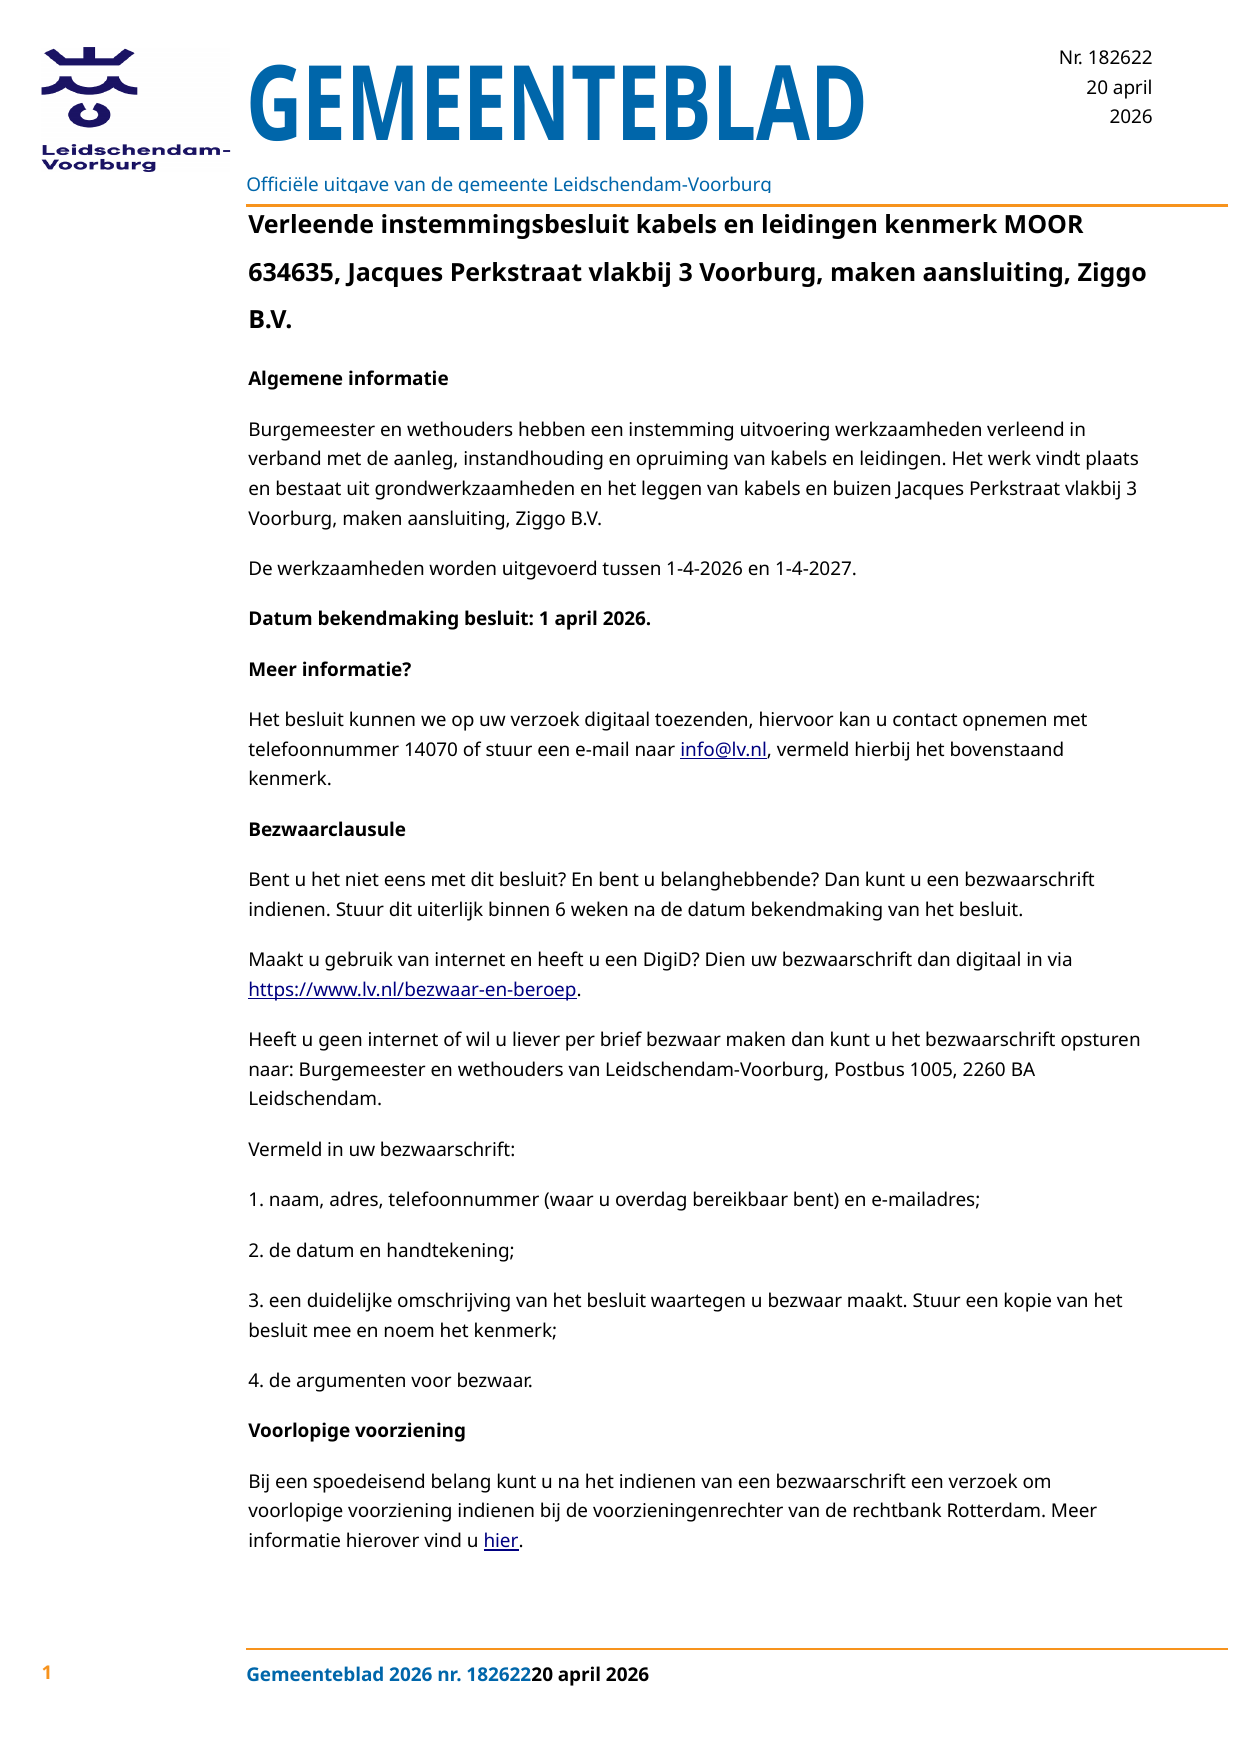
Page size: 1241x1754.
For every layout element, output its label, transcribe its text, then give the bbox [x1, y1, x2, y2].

text Heeft u geen internet of wil u liever per brief bezwaar maken dan kunt u het bezwaarschrift opsturen naar: Burgemeester en wethouders van Leidschendam-Voorburg, Postbus 1005, 2260 BA Leidschendam. [248, 1026, 1152, 1111]
text Datum bekendmaking besluit: 1 april 2026. [248, 606, 1152, 631]
text Bent u het niet eens met dit besluit? En bent u belanghebbende? Dan kunt u een bezwaarschrift indienen. Stuur dit uiterlijk binnen 6 weken na de datum bekendmaking van het besluit. [248, 866, 1152, 922]
picture [41, 47, 231, 172]
text 4. de argumenten voor bezwaar. [248, 1367, 1152, 1393]
text Meer informatie? [248, 656, 1152, 682]
text 3. een duidelijke omschrijving van het besluit waartegen u bezwaar maakt. Stuur een kopie van het besluit mee en noem het kenmerk; [248, 1287, 1152, 1342]
text De werkzaamheden worden uitgevoerd tussen 1-4-2026 en 1-4-2027. [248, 555, 1152, 581]
text Maakt u gebruik van internet en heeft u een DigiD? Dien uw bezwaarschrift dan digitaal in via https://www.lv.nl/bezwaar-en-beroep. [248, 946, 1152, 1002]
text Algemene informatie [248, 366, 1152, 391]
text Vermeld in uw bezwaarschrift: [248, 1136, 1152, 1162]
text Bezwaarclausule [248, 816, 1152, 842]
text Verleende instemmingsbesluit kabels en leidingen kenmerk MOOR 634635, Jacques Perkstraat vlakbij 3 Voorburg, maken aansluiting, Ziggo B.V. [248, 207, 1152, 336]
text 1. naam, adres, telefoonnummer (waar u overdag bereikbaar bent) en e-mailadres; [248, 1186, 1152, 1212]
text Voorlopige voorziening [248, 1418, 1152, 1443]
text Bij een spoedeisend belang kunt u na het indienen van een bezwaarschrift een verzoek om voorlopige voorziening indienen bij de voorzieningenrechter van de rechtbank Rotterdam. Meer informatie hierover vind u hier. [248, 1468, 1152, 1553]
text Het besluit kunnen we op uw verzoek digitaal toezenden, hiervoor kan u contact opnemen met telefoonnummer 14070 of stuur een e-mail naar info@lv.nl, vermeld hierbij het bovenstaand kenmerk. [248, 706, 1152, 791]
text 2. de datum en handtekening; [248, 1237, 1152, 1262]
text Burgemeester en wethouders hebben een instemming uitvoering werkzaamheden verleend in verband met de aanleg, instandhouding en opruiming van kabels en leidingen. Het werk vindt plaats en bestaat uit grondwerkzaamheden en het leggen van kabels en buizen Jacques Perkstraat vlakbij 3 Voorburg, maken aansluiting, Ziggo B.V. [248, 416, 1152, 530]
